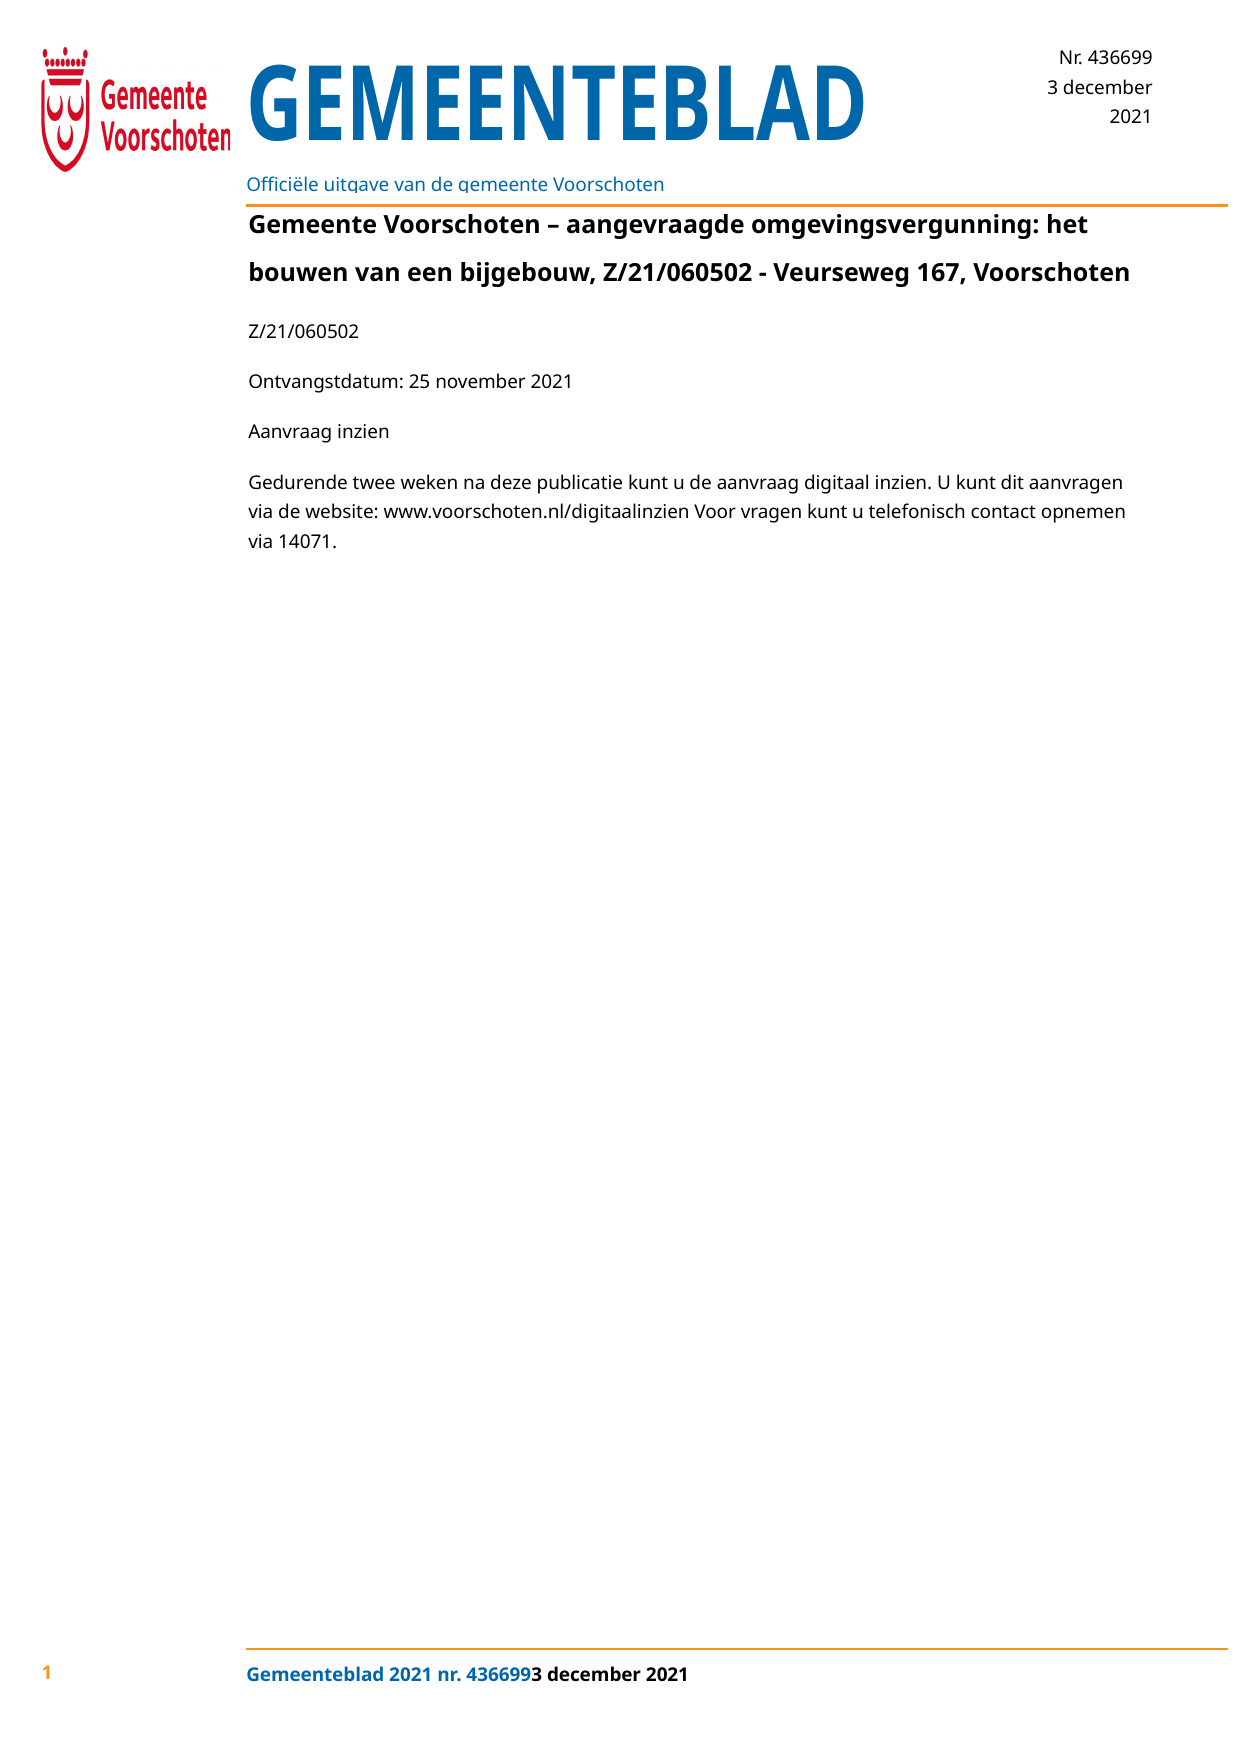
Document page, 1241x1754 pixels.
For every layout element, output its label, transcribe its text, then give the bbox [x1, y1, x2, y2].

text Gemeente Voorschoten – aangevraagde omgevingsvergunning: het bouwen van een bijgebouw, Z/21/060502 - Veurseweg 167, Voorschoten [248, 207, 1152, 288]
text Z/21/060502 [248, 318, 1152, 344]
picture [41, 47, 231, 172]
text Aanvraag inzien [248, 419, 1152, 444]
text Gedurende twee weken na deze publicatie kunt u de aanvraag digitaal inzien. U kunt dit aanvragen via de website: www.voorschoten.nl/digitaalinzien Voor vragen kunt u telefonisch contact opnemen via 14071. [248, 469, 1152, 554]
text Ontvangstdatum: 25 november 2021 [248, 368, 1152, 394]
